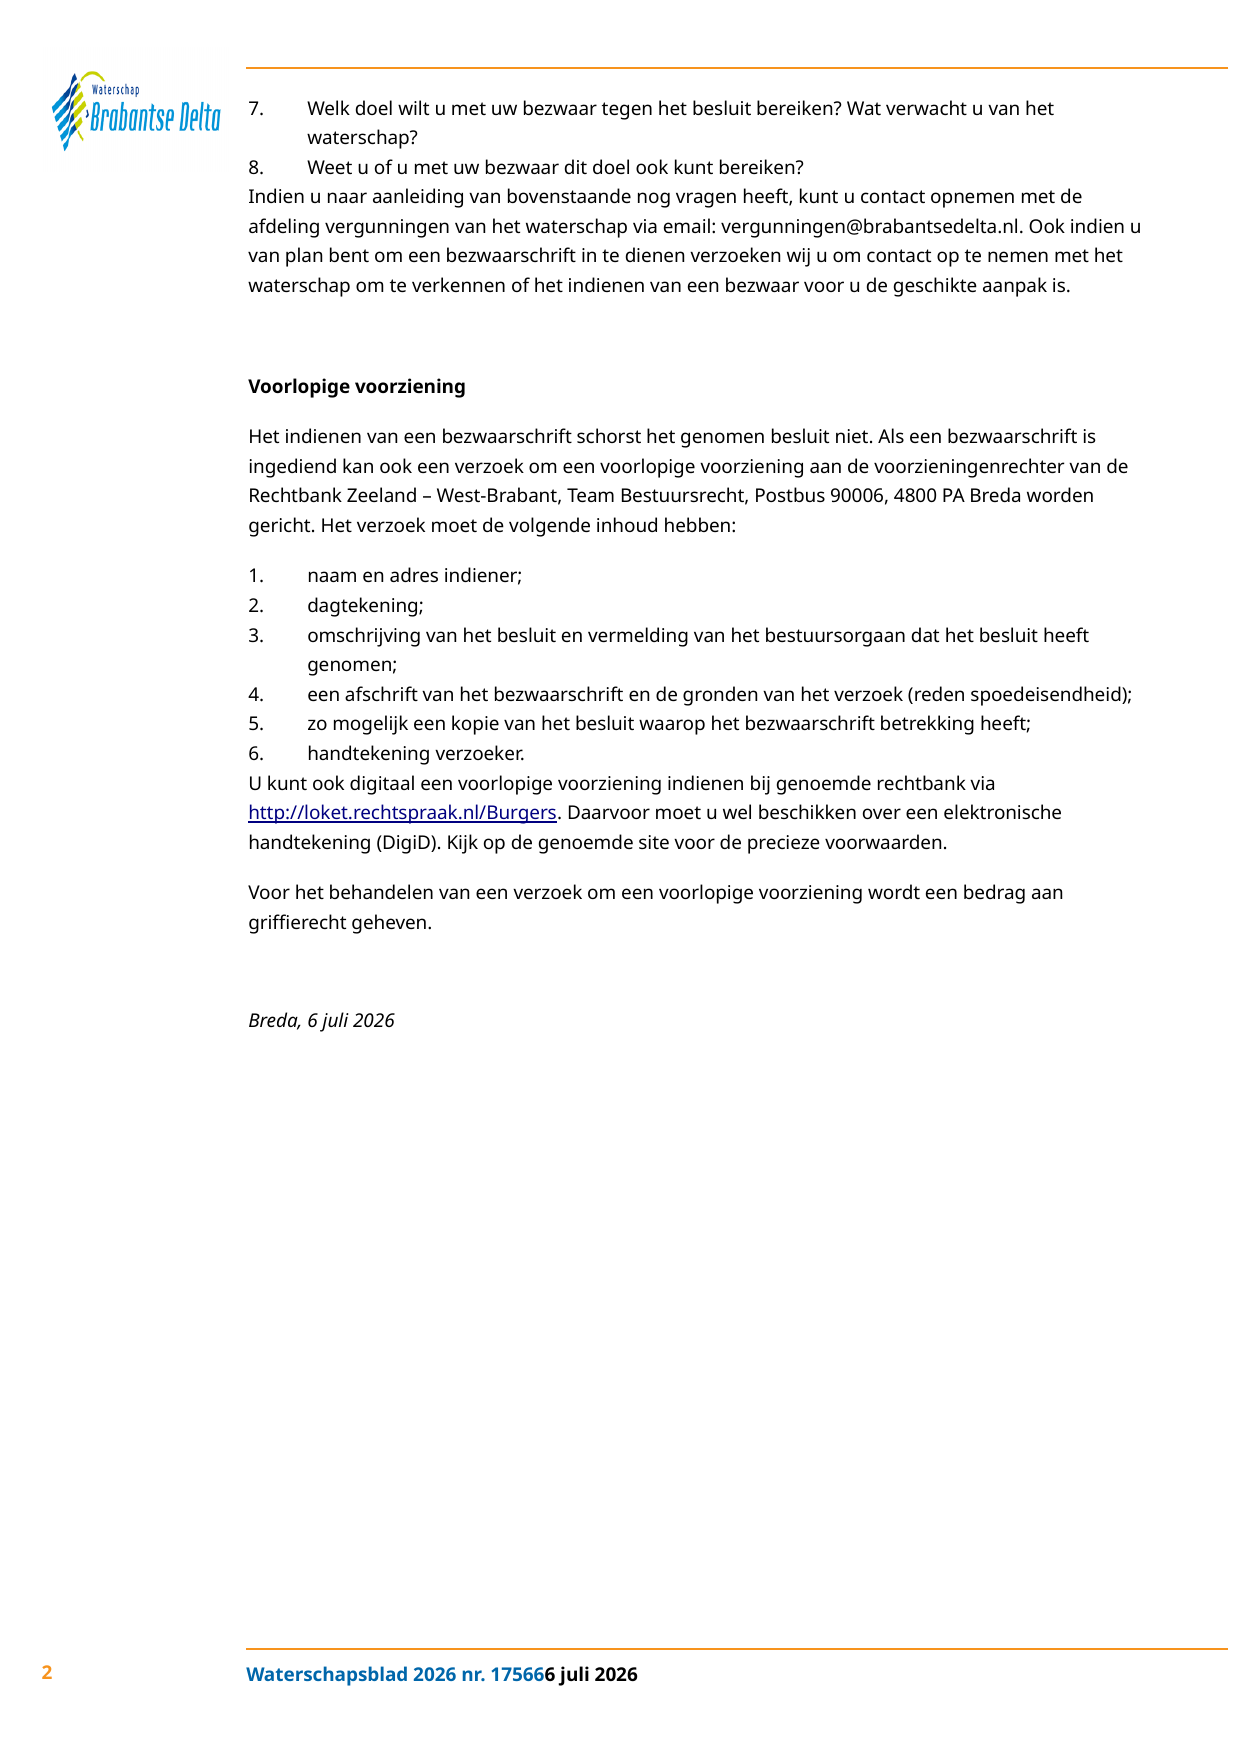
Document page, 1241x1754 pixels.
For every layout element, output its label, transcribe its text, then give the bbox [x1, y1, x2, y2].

text Het indienen van een bezwaarschrift schorst het genomen besluit niet. Als een bezwaarschrift is ingediend kan ook een verzoek om een voorlopige voorziening aan de voorzieningenrechter van de Rechtbank Zeeland – West-Brabant, Team Bestuursrecht, Postbus 90006, 4800 PA Breda worden gericht. Het verzoek moet de volgende inhoud hebben: [248, 423, 1152, 538]
text Indien u naar aanleiding van bovenstaande nog vragen heeft, kunt u contact opnemen met de afdeling vergunningen van het waterschap via email: vergunningen@brabantsedelta.nl. Ook indien u van plan bent om een bezwaarschrift in te dienen verzoeken wij u om contact op te nemen met het waterschap om te verkennen of het indienen van een bezwaar voor u de geschikte aanpak is. [248, 183, 1152, 298]
list handtekening verzoeker. [248, 740, 1152, 766]
text Voor het behandelen van een verzoek om een voorlopige voorziening wordt een bedrag aan griffierecht geheven. [248, 879, 1152, 935]
list Welk doel wilt u met uw bezwaar tegen het besluit bereiken? Wat verwacht u van het waterschap? [248, 95, 1152, 150]
list dagtekening; [248, 592, 1152, 618]
list naam en adres indiener; [248, 563, 1152, 588]
picture [41, 47, 231, 172]
list een afschrift van het bezwaarschrift en de gronden van het verzoek (reden spoedeisendheid); [248, 681, 1152, 707]
text Breda, 6 juli 2026 [248, 1007, 1152, 1033]
list zo mogelijk een kopie van het besluit waarop het bezwaarschrift betrekking heeft; [248, 711, 1152, 736]
text U kunt ook digitaal een voorlopige voorziening indienen bij genoemde rechtbank via http://loket.rechtspraak.nl/Burgers. Daarvoor moet u wel beschikken over een elektronische handtekening (DigiD). Kijk op de genoemde site voor de precieze voorwaarden. [248, 770, 1152, 855]
text Voorlopige voorziening [248, 373, 1152, 399]
list Weet u of u met uw bezwaar dit doel ook kunt bereiken? [248, 154, 1152, 180]
list omschrijving van het besluit en vermelding van het bestuursorgaan dat het besluit heeft genomen; [248, 622, 1152, 677]
